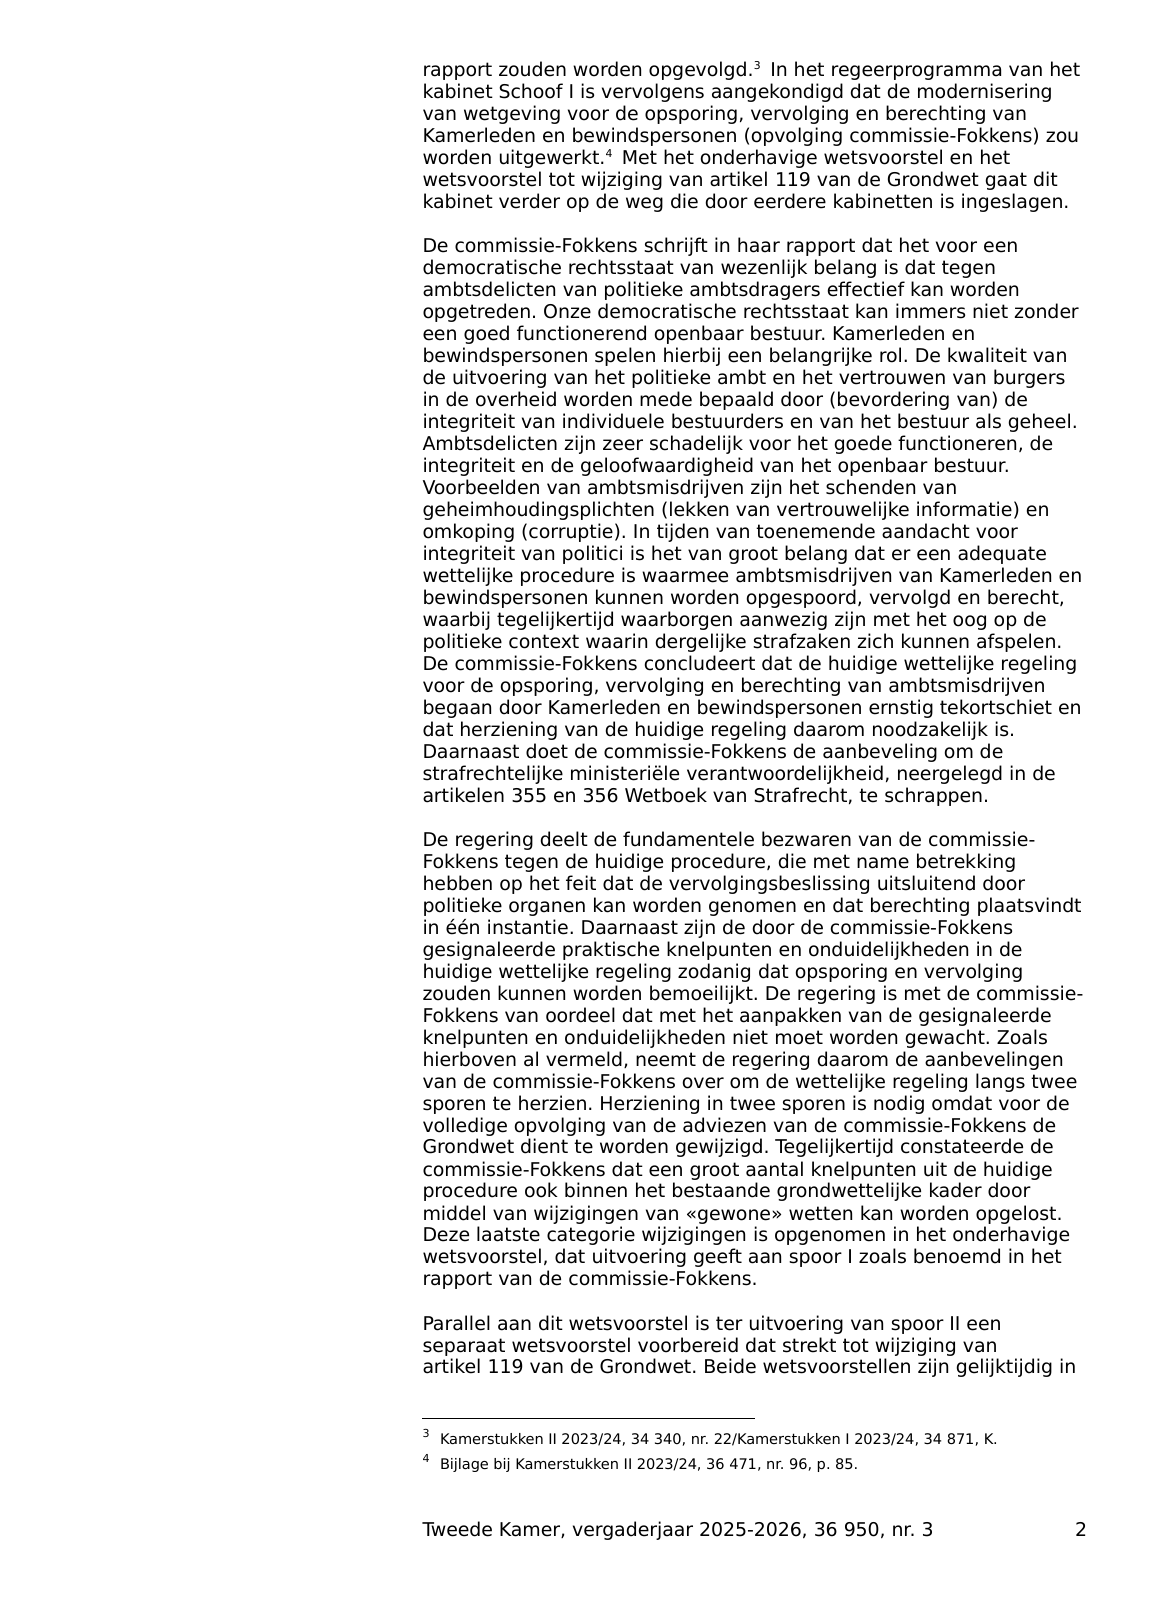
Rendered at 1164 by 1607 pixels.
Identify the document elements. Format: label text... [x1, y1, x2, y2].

text Parallel aan dit wetsvoorstel is ter uitvoering van spoor II een separaat wetsvoorstel voorbereid dat strekt tot wijziging van artikel 119 van de Grondwet. Beide wetsvoorstellen zijn gelijktijdig in [422, 1312, 1087, 1378]
text Bijlage bij Kamerstukken II 2023/24, 36 471, nr. 96, p. 85. [422, 1452, 1087, 1474]
text De commissie-Fokkens schrijft in haar rapport dat het voor een democratische rechtsstaat van wezenlijk belang is dat tegen ambtsdelicten van politieke ambtsdragers effectief kan worden opgetreden. Onze democratische rechtsstaat kan immers niet zonder een goed functionerend openbaar bestuur. Kamerleden en bewindspersonen spelen hierbij een belangrijke rol. De kwaliteit van de uitvoering van het politieke ambt en het vertrouwen van burgers in de overheid worden mede bepaald door (bevordering van) de integriteit van individuele bestuurders en van het bestuur als geheel. Ambtsdelicten zijn zeer schadelijk voor het goede functioneren, de integriteit en de geloofwaardigheid van het openbaar bestuur. Voorbeelden van ambtsmisdrijven zijn het schenden van geheimhoudingsplichten (lekken van vertrouwelijke informatie) en omkoping (corruptie). In tijden van toenemende aandacht voor integriteit van politici is het van groot belang dat er een adequate wettelijke procedure is waarmee ambtsmisdrijven van Kamerleden en bewindspersonen kunnen worden opgespoord, vervolgd en berecht, waarbij tegelijkertijd waarborgen aanwezig zijn met het oog op de politieke context waarin dergelijke strafzaken zich kunnen afspelen. De commissie-Fokkens concludeert dat de huidige wettelijke regeling voor de opsporing, vervolging en berechting van ambtsmisdrijven begaan door Kamerleden en bewindspersonen ernstig tekortschiet en dat herziening van de huidige regeling daarom noodzakelijk is. Daarnaast doet de commissie-Fokkens de aanbeveling om de strafrechtelijke ministeriële verantwoordelijkheid, neergelegd in de artikelen 355 en 356 Wetboek van Strafrecht, te schrappen. [422, 235, 1087, 807]
text De regering deelt de fundamentele bezwaren van de commissie-Fokkens tegen de huidige procedure, die met name betrekking hebben op het feit dat de vervolgingsbeslissing uitsluitend door politieke organen kan worden genomen en dat berechting plaatsvindt in één instantie. Daarnaast zijn de door de commissie-Fokkens gesignaleerde praktische knelpunten en onduidelijkheden in de huidige wettelijke regeling zodanig dat opsporing en vervolging zouden kunnen worden bemoeilijkt. De regering is met de commissie-Fokkens van oordeel dat met het aanpakken van de gesignaleerde knelpunten en onduidelijkheden niet moet worden gewacht. Zoals hierboven al vermeld, neemt de regering daarom de aanbevelingen van de commissie-Fokkens over om de wettelijke regeling langs twee sporen te herzien. Herziening in twee sporen is nodig omdat voor de volledige opvolging van de adviezen van de commissie-Fokkens de Grondwet dient te worden gewijzigd. Tegelijkertijd constateerde de commissie-Fokkens dat een groot aantal knelpunten uit de huidige procedure ook binnen het bestaande grondwettelijke kader door middel van wijzigingen van «gewone» wetten kan worden opgelost. Deze laatste categorie wijzigingen is opgenomen in het onderhavige wetsvoorstel, dat uitvoering geeft aan spoor I zoals benoemd in het rapport van de commissie-Fokkens. [422, 829, 1087, 1290]
text Kamerstukken II 2023/24, 34 340, nr. 22/Kamerstukken I 2023/24, 34 871, K. [422, 1427, 1087, 1449]
text rapport zouden worden opgevolgd. In het regeerprogramma van het kabinet Schoof I is vervolgens aangekondigd dat de modernisering van wetgeving voor de opsporing, vervolging en berechting van Kamerleden en bewindspersonen (opvolging commissie-Fokkens) zou worden uitgewerkt. Met het onderhavige wetsvoorstel en het wetsvoorstel tot wijziging van artikel 119 van de Grondwet gaat dit kabinet verder op de weg die door eerdere kabinetten is ingeslagen. [422, 59, 1087, 213]
